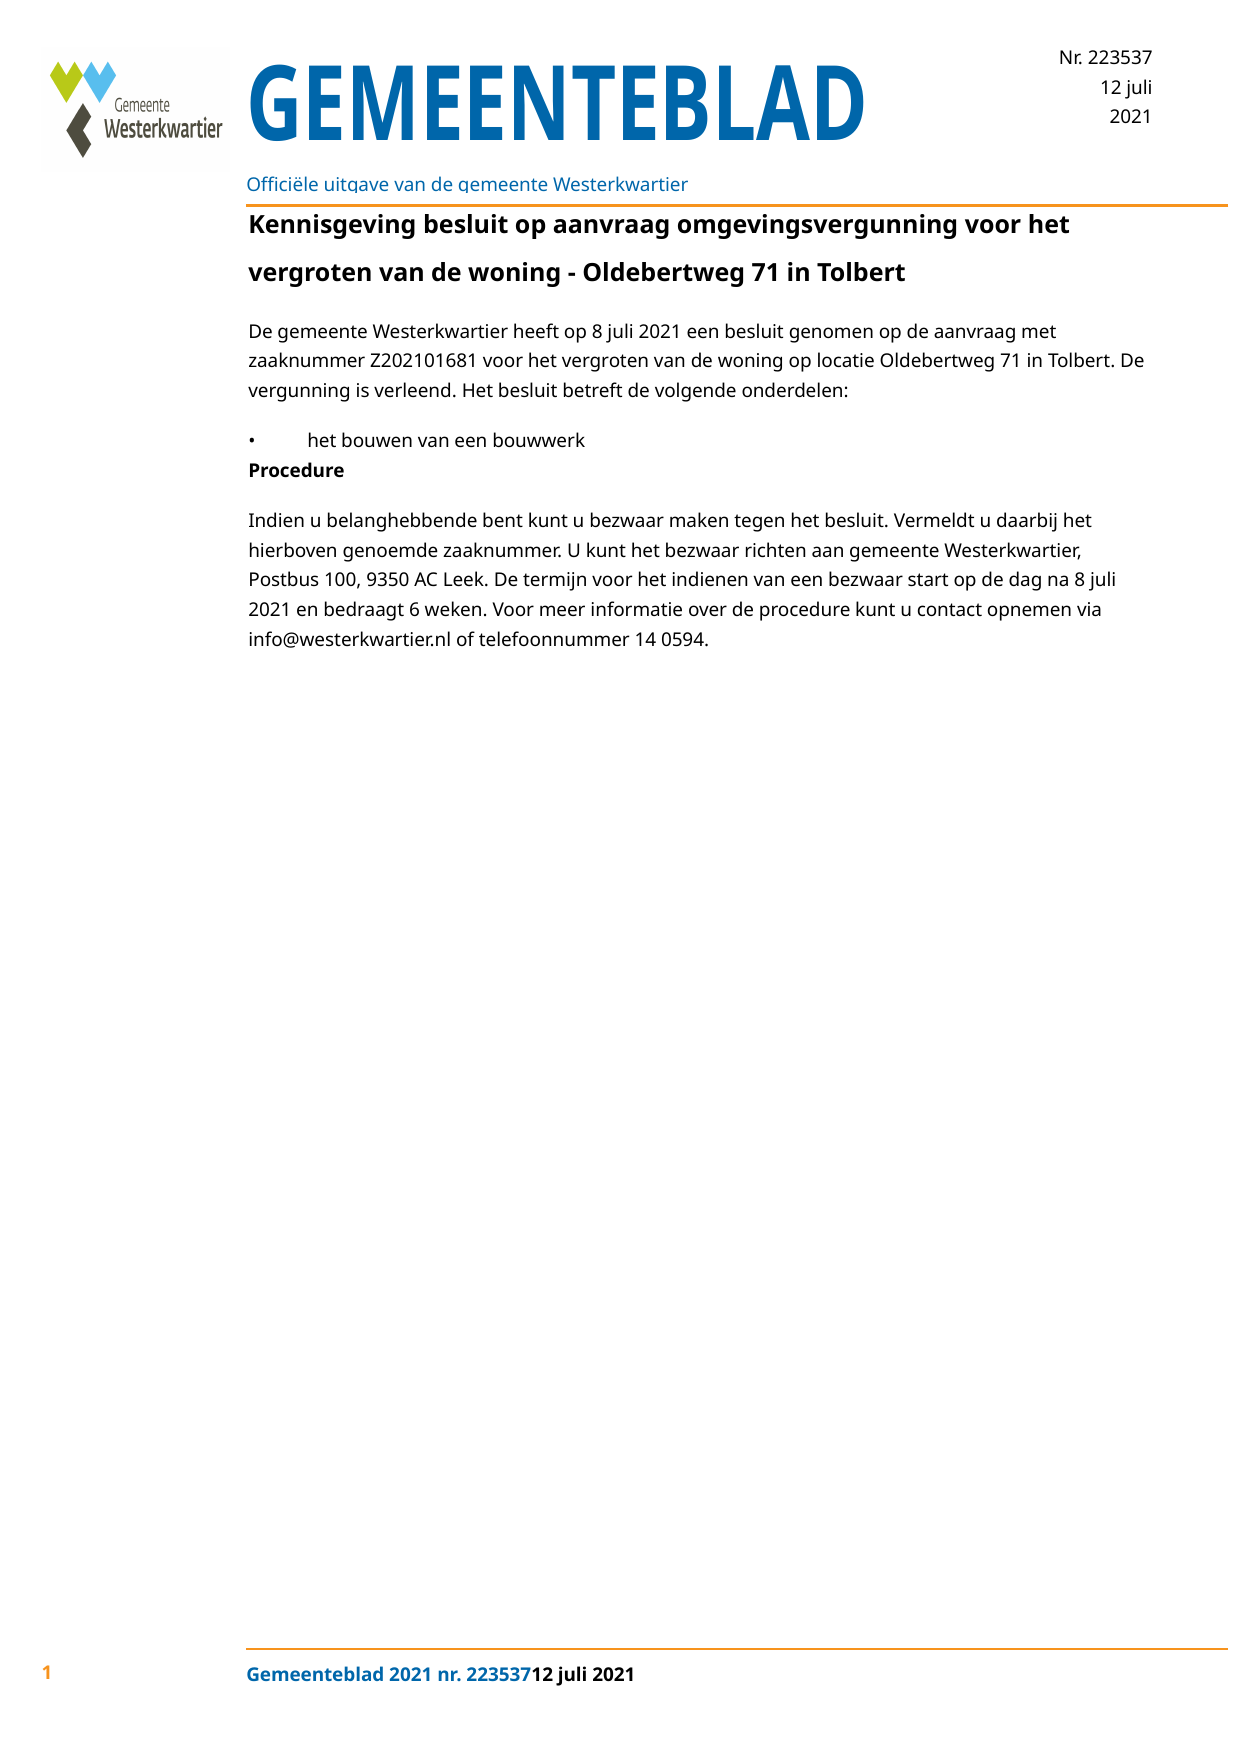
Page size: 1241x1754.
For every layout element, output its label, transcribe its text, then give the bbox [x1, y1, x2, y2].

text Procedure [248, 457, 1152, 483]
text Indien u belanghebbende bent kunt u bezwaar maken tegen het besluit. Vermeldt u daarbij het hierboven genoemde zaaknummer. U kunt het bezwaar richten aan gemeente Westerkwartier, Postbus 100, 9350 AC Leek. De termijn voor het indienen van een bezwaar start op de dag na 8 juli 2021 en bedraagt 6 weken. Voor meer informatie over de procedure kunt u contact opnemen via info@westerkwartier.nl of telefoonnummer 14 0594. [248, 507, 1152, 652]
text Kennisgeving besluit op aanvraag omgevingsvergunning voor het vergroten van de woning - Oldebertweg 71 in Tolbert [248, 207, 1152, 288]
text De gemeente Westerkwartier heeft op 8 juli 2021 een besluit genomen op de aanvraag met zaaknummer Z202101681 voor het vergroten van de woning op locatie Oldebertweg 71 in Tolbert. De vergunning is verleend. Het besluit betreft de volgende onderdelen: [248, 318, 1152, 403]
list het bouwen van een bouwwerk [248, 427, 1152, 453]
picture [41, 47, 231, 172]
